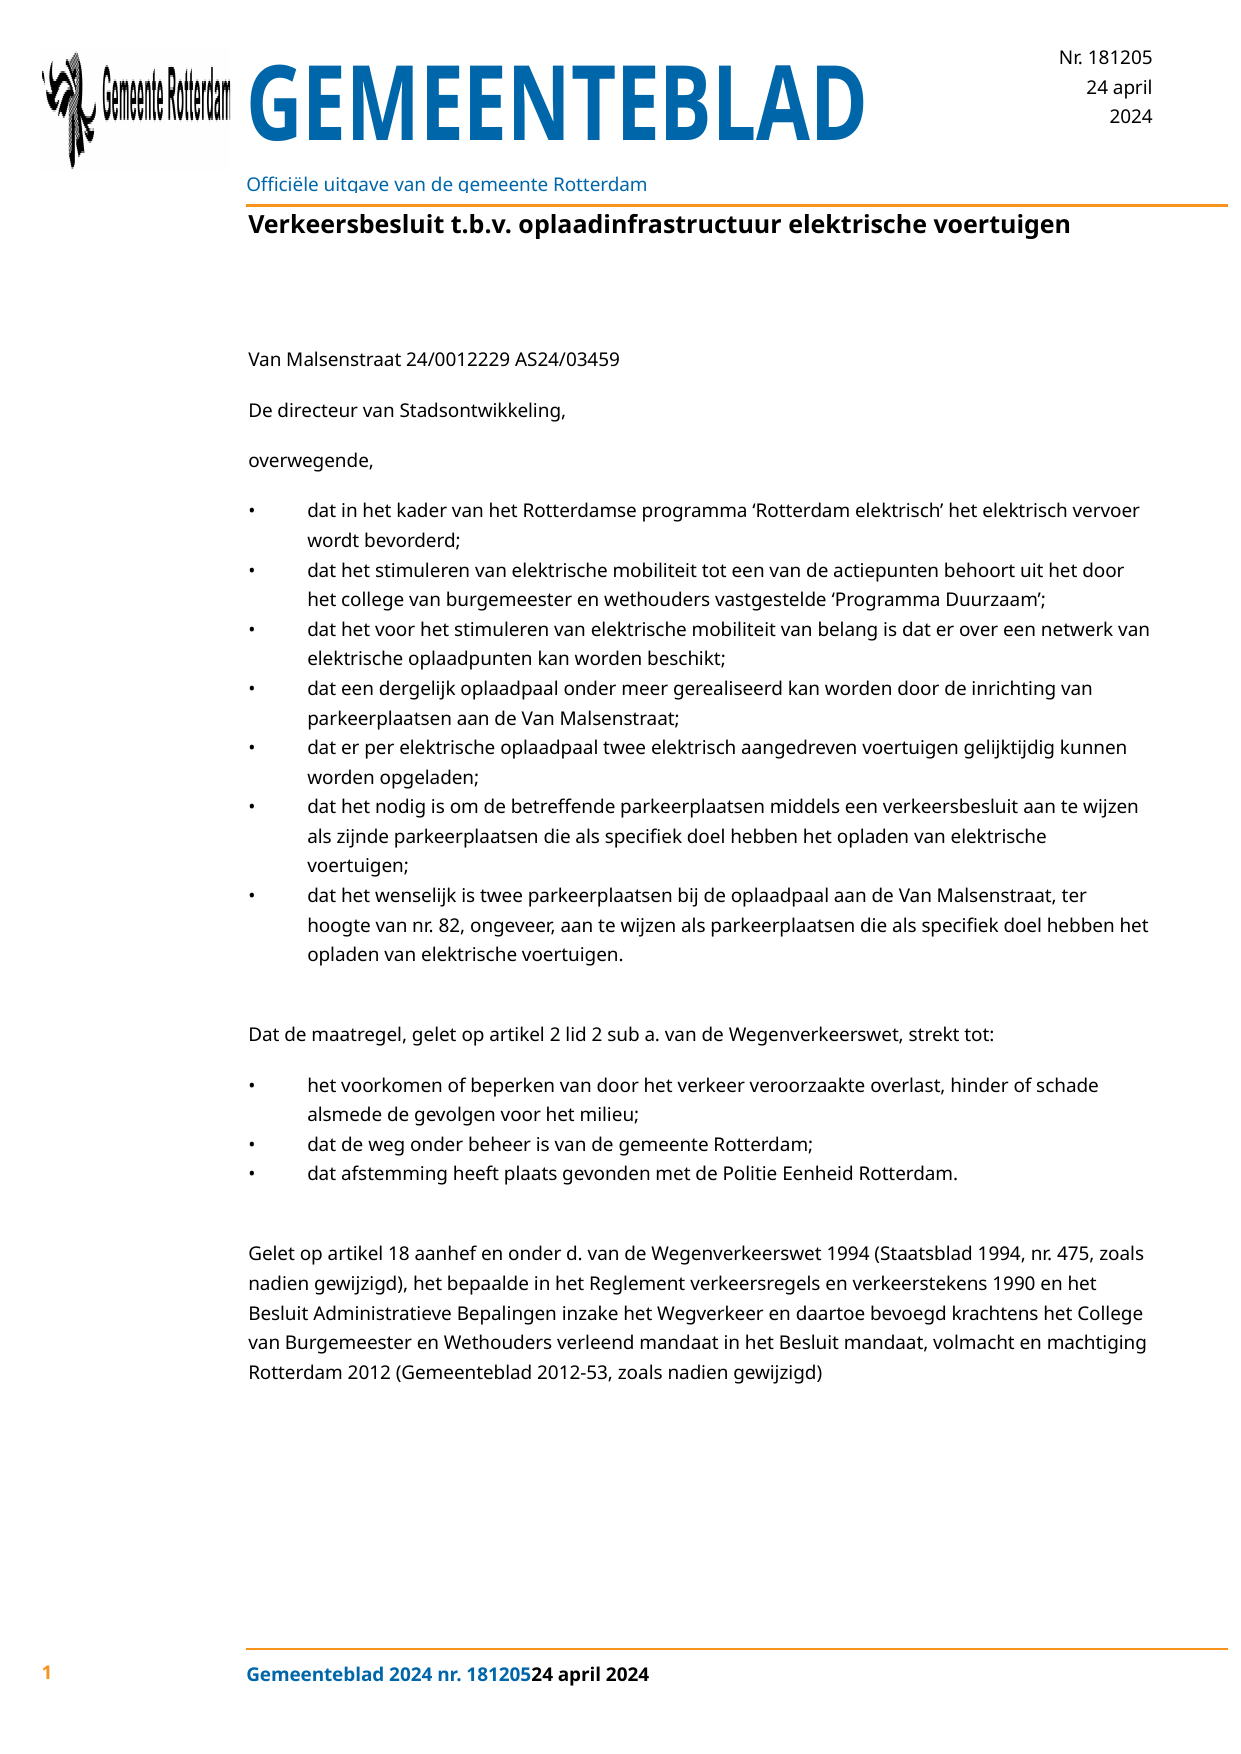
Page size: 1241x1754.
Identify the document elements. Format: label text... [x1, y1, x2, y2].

picture [41, 47, 231, 172]
text overwegende, [248, 447, 1152, 473]
list dat afstemming heeft plaats gevonden met de Politie Eenheid Rotterdam. [248, 1161, 1152, 1186]
list dat het stimuleren van elektrische mobiliteit tot een van de actiepunten behoort uit het door het college van burgemeester en wethouders vastgestelde ‘Programma Duurzaam’; [248, 557, 1152, 612]
text Van Malsenstraat 24/0012229 AS24/03459 [248, 346, 1152, 372]
list dat een dergelijk oplaadpaal onder meer gerealiseerd kan worden door de inrichting van parkeerplaatsen aan de Van Malsenstraat; [248, 675, 1152, 731]
list dat het nodig is om de betreffende parkeerplaatsen middels een verkeersbesluit aan te wijzen als zijnde parkeerplaatsen die als specifiek doel hebben het opladen van elektrische voertuigen; [248, 793, 1152, 878]
text De directeur van Stadsontwikkeling, [248, 397, 1152, 423]
text Gelet op artikel 18 aanhef en onder d. van de Wegenverkeerswet 1994 (Staatsblad 1994, nr. 475, zoals nadien gewijzigd), het bepaalde in het Reglement verkeersregels en verkeerstekens 1990 en het Besluit Administratieve Bepalingen inzake het Wegverkeer en daartoe bevoegd krachtens het College van Burgemeester en Wethouders verleend mandaat in het Besluit mandaat, volmacht en machtiging Rotterdam 2012 (Gemeenteblad 2012-53, zoals nadien gewijzigd) [248, 1241, 1152, 1385]
list dat het wenselijk is twee parkeerplaatsen bij de oplaadpaal aan de Van Malsenstraat, ter hoogte van nr. 82, ongeveer, aan te wijzen als parkeerplaatsen die als specifiek doel hebben het opladen van elektrische voertuigen. [248, 882, 1152, 967]
text Dat de maatregel, gelet op artikel 2 lid 2 sub a. van de Wegenverkeerswet, strekt tot: [248, 1021, 1152, 1047]
text Verkeersbesluit t.b.v. oplaadinfrastructuur elektrische voertuigen [248, 207, 1152, 241]
list dat er per elektrische oplaadpaal twee elektrisch aangedreven voertuigen gelijktijdig kunnen worden opgeladen; [248, 734, 1152, 790]
list dat de weg onder beheer is van de gemeente Rotterdam; [248, 1131, 1152, 1157]
list dat het voor het stimuleren van elektrische mobiliteit van belang is dat er over een netwerk van elektrische oplaadpunten kan worden beschikt; [248, 616, 1152, 671]
list dat in het kader van het Rotterdamse programma ‘Rotterdam elektrisch’ het elektrisch vervoer wordt bevorderd; [248, 498, 1152, 553]
list het voorkomen of beperken van door het verkeer veroorzaakte overlast, hinder of schade alsmede de gevolgen voor het milieu; [248, 1072, 1152, 1127]
